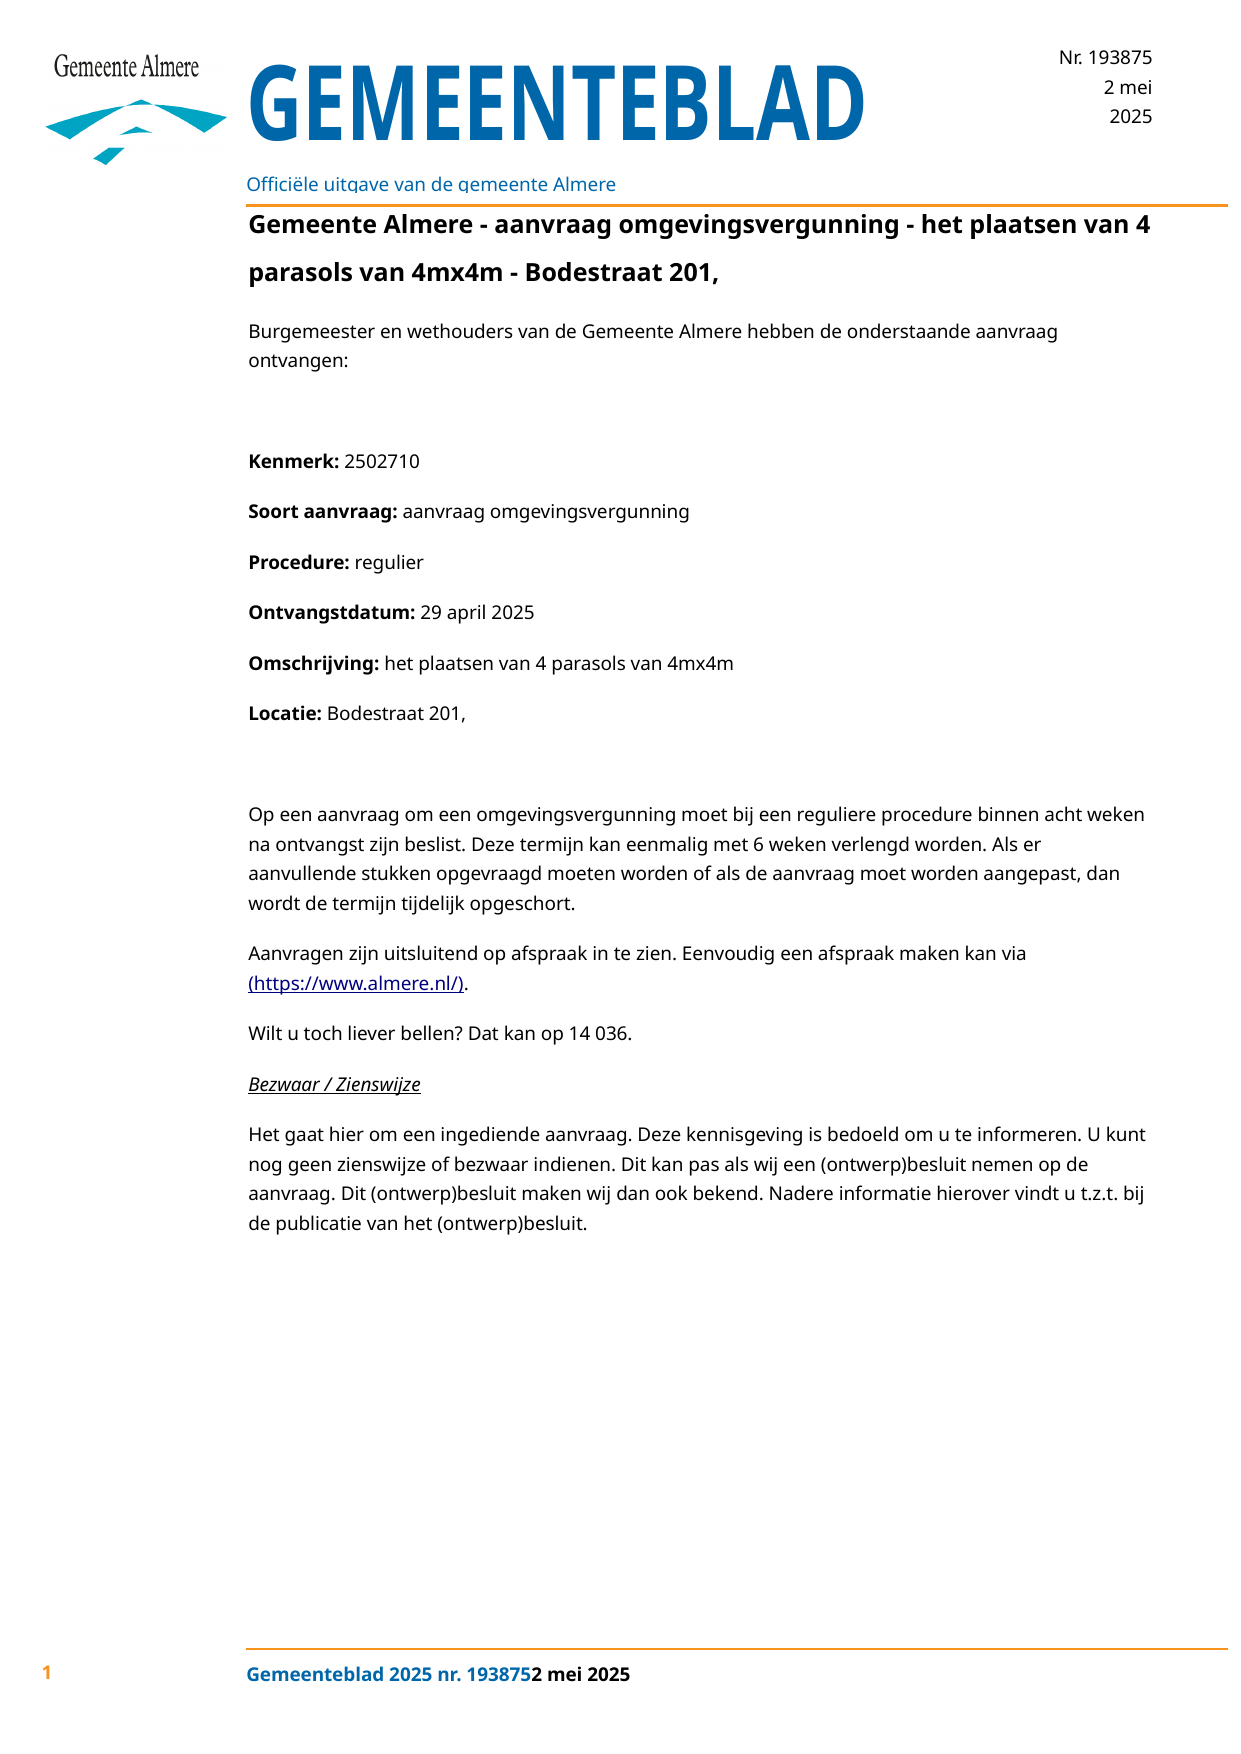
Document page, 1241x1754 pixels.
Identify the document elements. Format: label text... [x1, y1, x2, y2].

text Omschrijving: het plaatsen van 4 parasols van 4mx4m [248, 650, 1152, 676]
text Soort aanvraag: aanvraag omgevingsvergunning [248, 499, 1152, 524]
text Gemeente Almere - aanvraag omgevingsvergunning - het plaatsen van 4 parasols van 4mx4m - Bodestraat 201, [248, 207, 1152, 288]
text Bezwaar / Zienswijze [248, 1071, 1152, 1097]
text Kenmerk: 2502710 [248, 448, 1152, 474]
text Burgemeester en wethouders van de Gemeente Almere hebben de onderstaande aanvraag ontvangen: [248, 318, 1152, 373]
text Op een aanvraag om een omgevingsvergunning moet bij een reguliere procedure binnen acht weken na ontvangst zijn beslist. Deze termijn kan eenmalig met 6 weken verlengd worden. Als er aanvullende stukken opgevraagd moeten worden of als de aanvraag moet worden aangepast, dan wordt de termijn tijdelijk opgeschort. [248, 801, 1152, 916]
text Locatie: Bodestraat 201, [248, 700, 1152, 726]
picture [41, 47, 231, 172]
text Wilt u toch liever bellen? Dat kan op 14 036. [248, 1020, 1152, 1046]
text Aanvragen zijn uitsluitend op afspraak in te zien. Eenvoudig een afspraak maken kan via (https://www.almere.nl/). [248, 940, 1152, 996]
text Het gaat hier om een ingediende aanvraag. Deze kennisgeving is bedoeld om u te informeren. U kunt nog geen zienswijze of bezwaar indienen. Dit kan pas als wij een (ontwerp)besluit nemen op de aanvraag. Dit (ontwerp)besluit maken wij dan ook bekend. Nadere informatie hierover vindt u t.z.t. bij de publicatie van het (ontwerp)besluit. [248, 1121, 1152, 1236]
text Ontvangstdatum: 29 april 2025 [248, 599, 1152, 625]
text Procedure: regulier [248, 549, 1152, 575]
